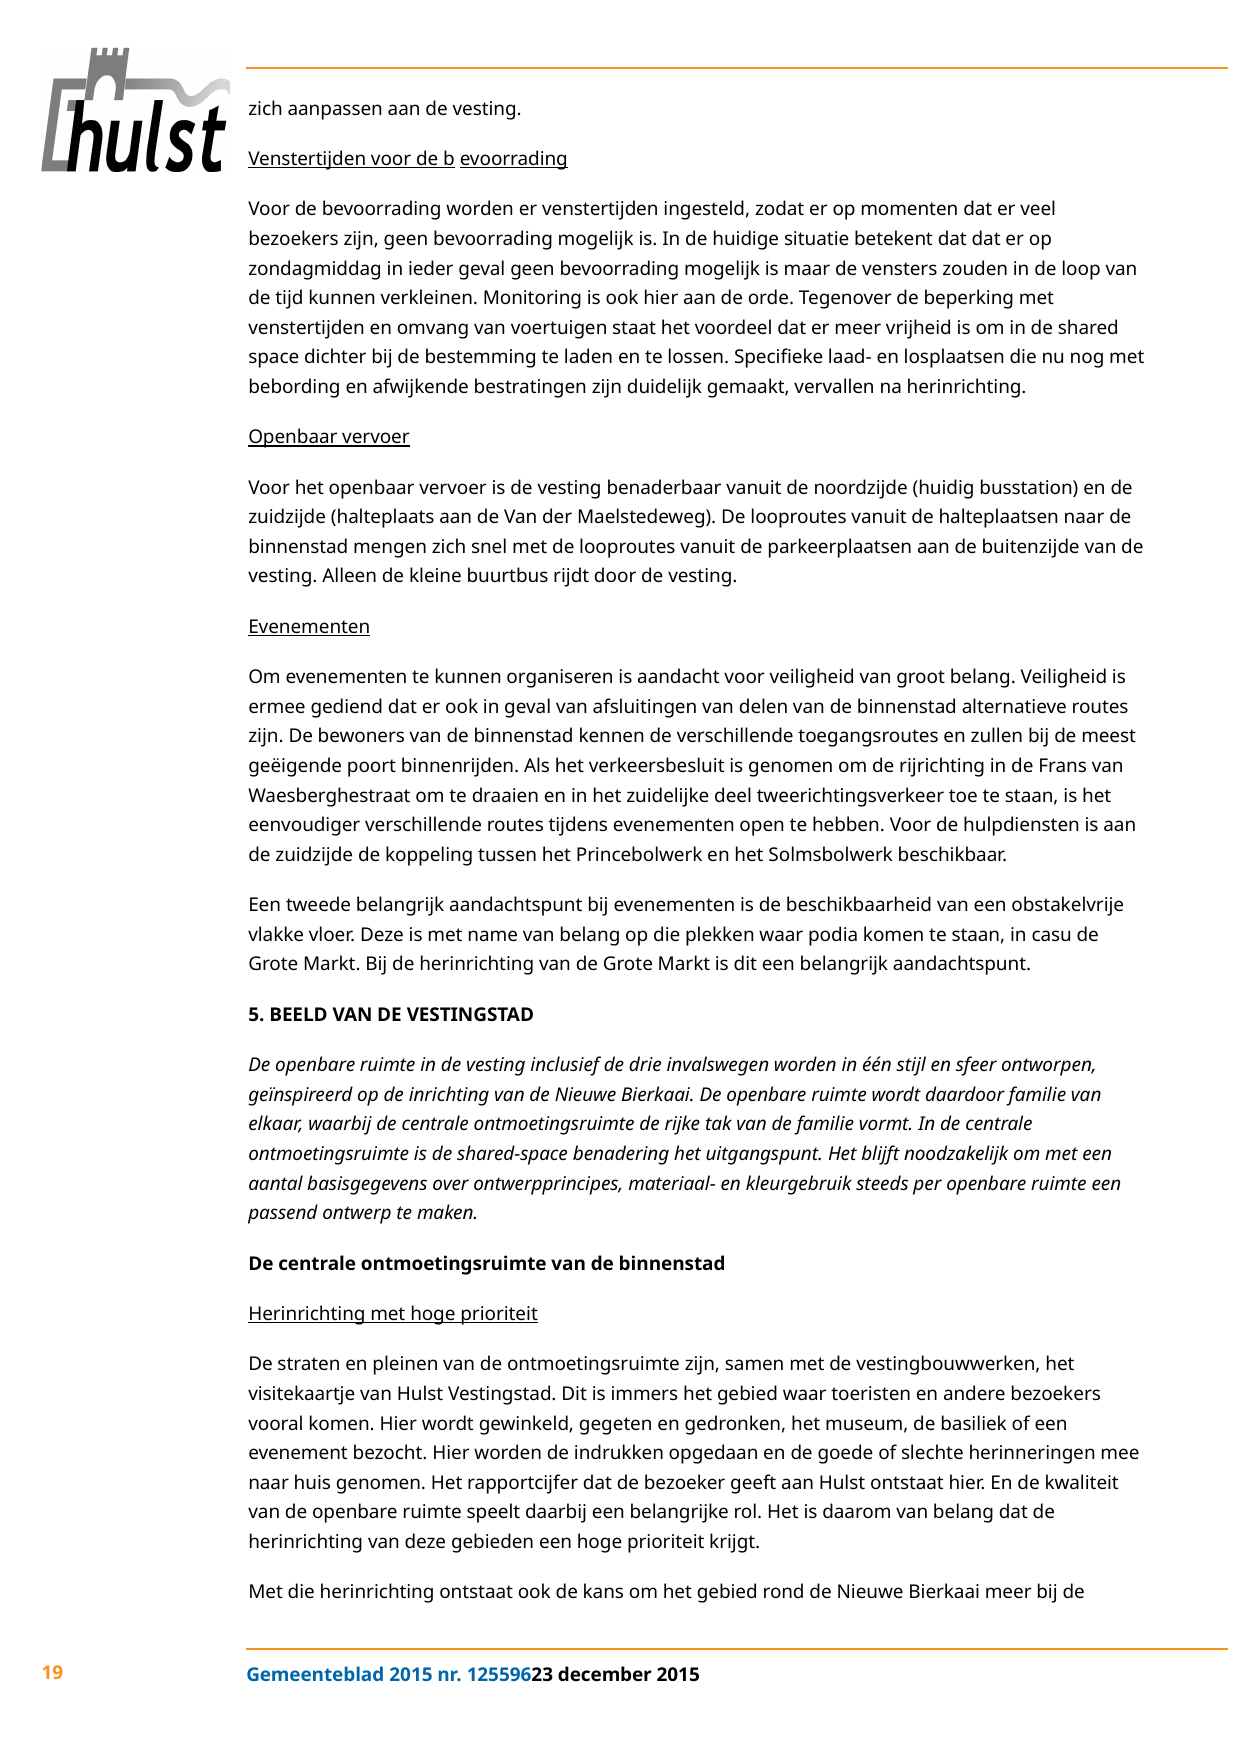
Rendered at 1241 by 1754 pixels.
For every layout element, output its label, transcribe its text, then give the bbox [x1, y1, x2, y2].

text Evenementen [248, 613, 1152, 639]
text Voor de bevoorrading worden er venstertijden ingesteld, zodat er op momenten dat er veel bezoekers zijn, geen bevoorrading mogelijk is. In de huidige situatie betekent dat dat er op zondagmiddag in ieder geval geen bevoorrading mogelijk is maar de vensters zouden in de loop van de tijd kunnen verkleinen. Monitoring is ook hier aan de orde. Tegenover de beperking met venstertijden en omvang van voertuigen staat het voordeel dat er meer vrijheid is om in de shared space dichter bij de bestemming te laden en te lossen. Specifieke laad- en losplaatsen die nu nog met bebording en afwijkende bestratingen zijn duidelijk gemaakt, vervallen na herinrichting. [248, 196, 1152, 399]
text Herinrichting met hoge prioriteit [248, 1300, 1152, 1326]
text De openbare ruimte in de vesting inclusief de drie invalswegen worden in één stijl en sfeer ontworpen, geïnspireerd op de inrichting van de Nieuwe Bierkaai. De openbare ruimte wordt daardoor familie van elkaar, waarbij de centrale ontmoetingsruimte de rijke tak van de familie vormt. In de centrale ontmoetingsruimte is de shared-space benadering het uitgangspunt. Het blijft noodzakelijk om met een aantal basisgegevens over ontwerpprincipes, materiaal- en kleurgebruik steeds per openbare ruimte een passend ontwerp te maken. [248, 1051, 1152, 1225]
text De straten en pleinen van de ontmoetingsruimte zijn, samen met de vestingbouwwerken, het visitekaartje van Hulst Vestingstad. Dit is immers het gebied waar toeristen en andere bezoekers vooral komen. Hier wordt gewinkeld, gegeten en gedronken, het museum, de basiliek of een evenement bezocht. Hier worden de indrukken opgedaan en de goede of slechte herinneringen mee naar huis genomen. Het rapportcijfer dat de bezoeker geeft aan Hulst ontstaat hier. En de kwaliteit van de openbare ruimte speelt daarbij een belangrijke rol. Het is daarom van belang dat de herinrichting van deze gebieden een hoge prioriteit krijgt. [248, 1351, 1152, 1554]
text Voor het openbaar vervoer is de vesting benaderbaar vanuit de noordzijde (huidig busstation) en de zuidzijde (halteplaats aan de Van der Maelstedeweg). De looproutes vanuit de halteplaatsen naar de binnenstad mengen zich snel met de looproutes vanuit de parkeerplaatsen aan de buitenzijde van de vesting. Alleen de kleine buurtbus rijdt door de vesting. [248, 474, 1152, 588]
text Met die herinrichting ontstaat ook de kans om het gebied rond de Nieuwe Bierkaai meer bij de [248, 1578, 1152, 1604]
picture [41, 47, 231, 172]
text Venstertijden voor de b evoorrading [248, 145, 1152, 171]
text Om evenementen te kunnen organiseren is aandacht voor veiligheid van groot belang. Veiligheid is ermee gediend dat er ook in geval van afsluitingen van delen van de binnenstad alternatieve routes zijn. De bewoners van de binnenstad kennen de verschillende toegangsroutes en zullen bij de meest geëigende poort binnenrijden. Als het verkeersbesluit is genomen om de rijrichting in de Frans van Waesberghestraat om te draaien en in het zuidelijke deel tweerichtingsverkeer toe te staan, is het eenvoudiger verschillende routes tijdens evenementen open te hebben. Voor de hulpdiensten is aan de zuidzijde de koppeling tussen het Princebolwerk en het Solmsbolwerk beschikbaar. [248, 663, 1152, 867]
text Een tweede belangrijk aandachtspunt bij evenementen is de beschikbaarheid van een obstakelvrije vlakke vloer. Deze is met name van belang op die plekken waar podia komen te staan, in casu de Grote Markt. Bij de herinrichting van de Grote Markt is dit een belangrijk aandachtspunt. [248, 891, 1152, 976]
text Openbaar vervoer [248, 423, 1152, 449]
text 5. BEELD VAN DE VESTINGSTAD [248, 1001, 1152, 1027]
text zich aanpassen aan de vesting. [248, 95, 1152, 121]
text De centrale ontmoetingsruimte van de binnenstad [248, 1250, 1152, 1276]
